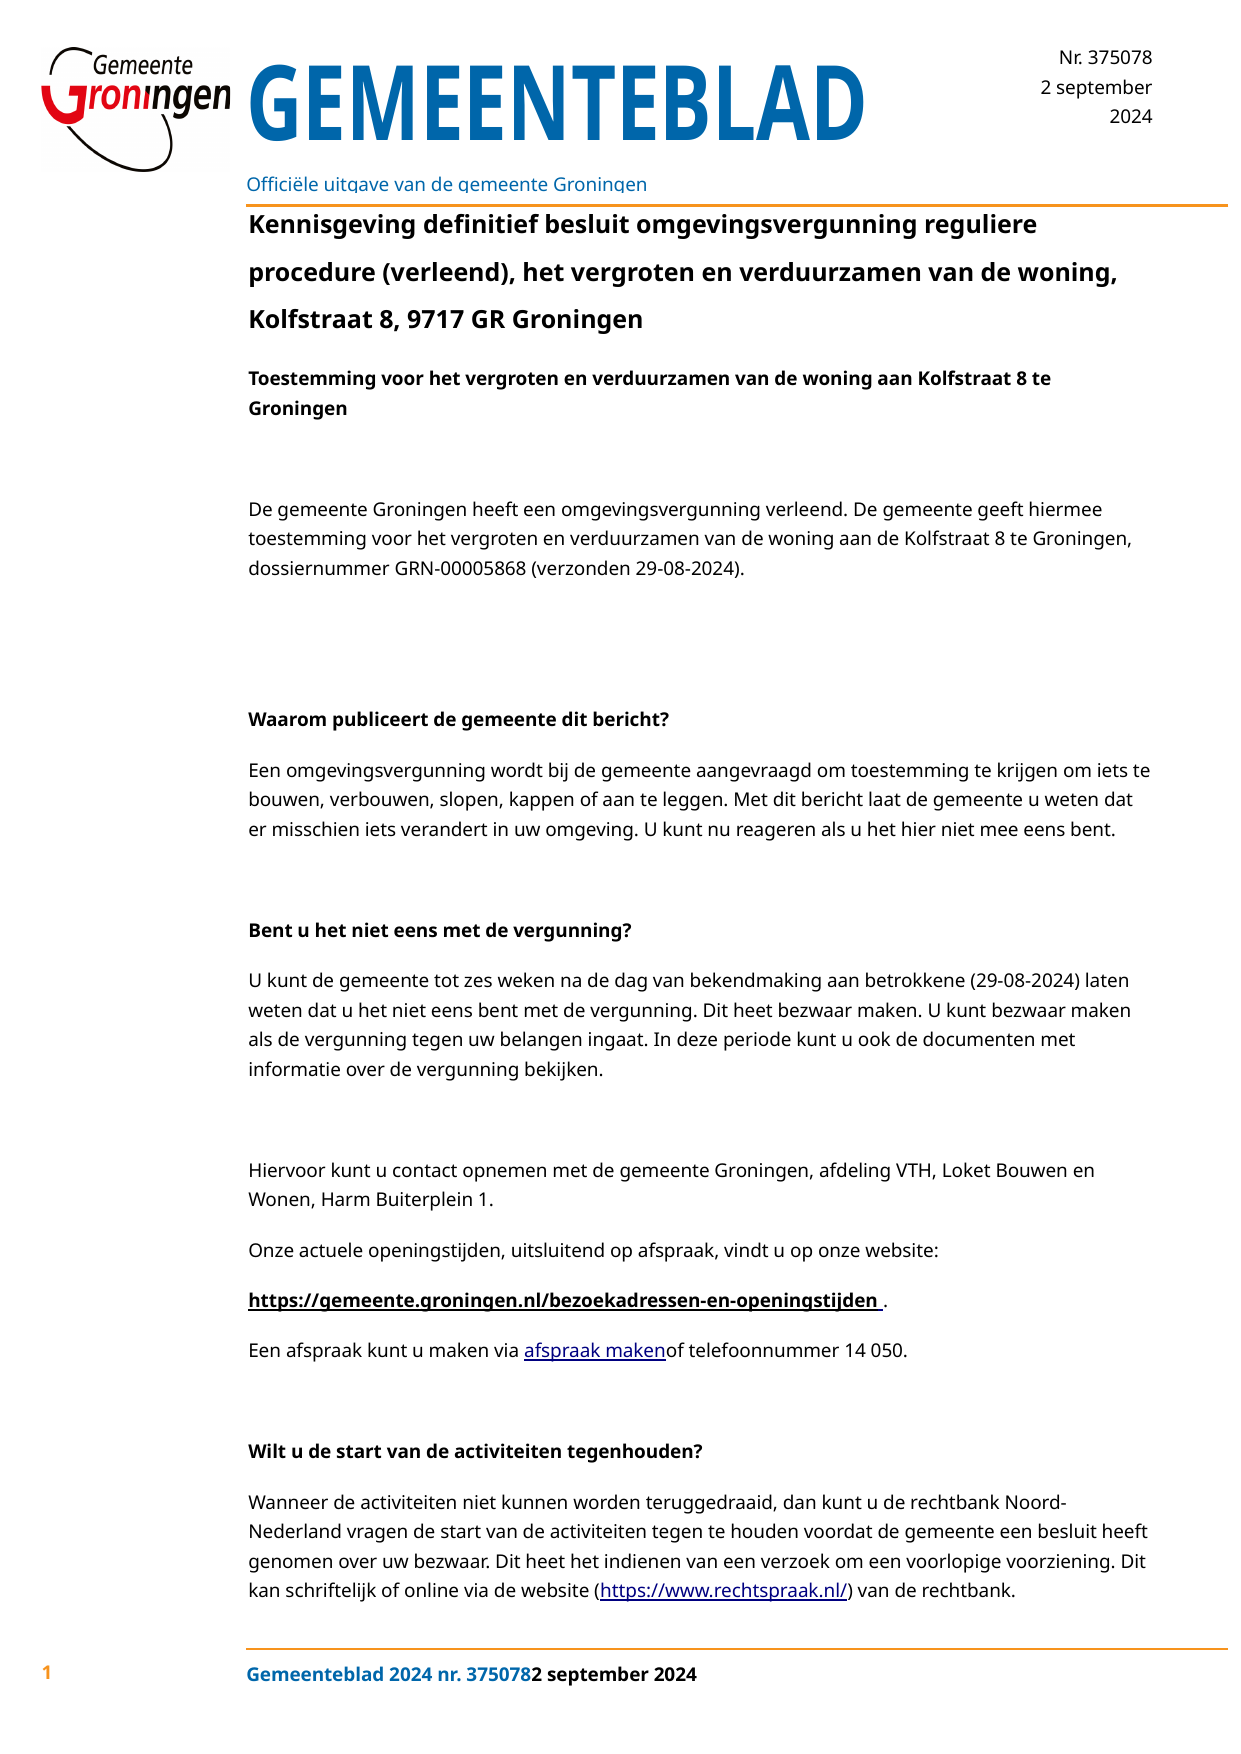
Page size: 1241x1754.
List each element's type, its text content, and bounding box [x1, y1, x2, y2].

text Kennisgeving definitief besluit omgevingsvergunning reguliere procedure (verleend), het vergroten en verduurzamen van de woning, Kolfstraat 8, 9717 GR Groningen [248, 207, 1152, 336]
text Toestemming voor het vergroten en verduurzamen van de woning aan Kolfstraat 8 te Groningen [248, 366, 1152, 421]
text https://gemeente.groningen.nl/bezoekadressen-en-openingstijden . [248, 1287, 1152, 1313]
text Waarom publiceert de gemeente dit bericht? [248, 706, 1152, 732]
text De gemeente Groningen heeft een omgevingsvergunning verleend. De gemeente geeft hiermee toestemming voor het vergroten en verduurzamen van de woning aan de Kolfstraat 8 te Groningen, dossiernummer GRN-00005868 (verzonden 29-08-2024). [248, 496, 1152, 581]
text Onze actuele openingstijden, uitsluitend op afspraak, vindt u op onze website: [248, 1237, 1152, 1262]
text U kunt de gemeente tot zes weken na de dag van bekendmaking aan betrokkene (29-08-2024) laten weten dat u het niet eens bent met de vergunning. Dit heet bezwaar maken. U kunt bezwaar maken als de vergunning tegen uw belangen ingaat. In deze periode kunt u ook de documenten met informatie over de vergunning bekijken. [248, 967, 1152, 1082]
text Wanneer de activiteiten niet kunnen worden teruggedraaid, dan kunt u de rechtbank Noord-Nederland vragen de start van de activiteiten tegen te houden voordat de gemeente een besluit heeft genomen over uw bezwaar. Dit heet het indienen van een verzoek om een voorlopige voorziening. Dit kan schriftelijk of online via de website (https://www.rechtspraak.nl/) van de rechtbank. [248, 1489, 1152, 1603]
text Wilt u de start van de activiteiten tegenhouden? [248, 1438, 1152, 1464]
text Hiervoor kunt u contact opnemen met de gemeente Groningen, afdeling VTH, Loket Bouwen en Wonen, Harm Buiterplein 1. [248, 1157, 1152, 1212]
text Een afspraak kunt u maken via afspraak makenof telefoonnummer 14 050. [248, 1338, 1152, 1363]
picture [41, 47, 231, 172]
text Bent u het niet eens met de vergunning? [248, 917, 1152, 942]
text Een omgevingsvergunning wordt bij de gemeente aangevraagd om toestemming te krijgen om iets te bouwen, verbouwen, slopen, kappen of aan te leggen. Met dit bericht laat de gemeente u weten dat er misschien iets verandert in uw omgeving. U kunt nu reageren als u het hier niet mee eens bent. [248, 757, 1152, 842]
